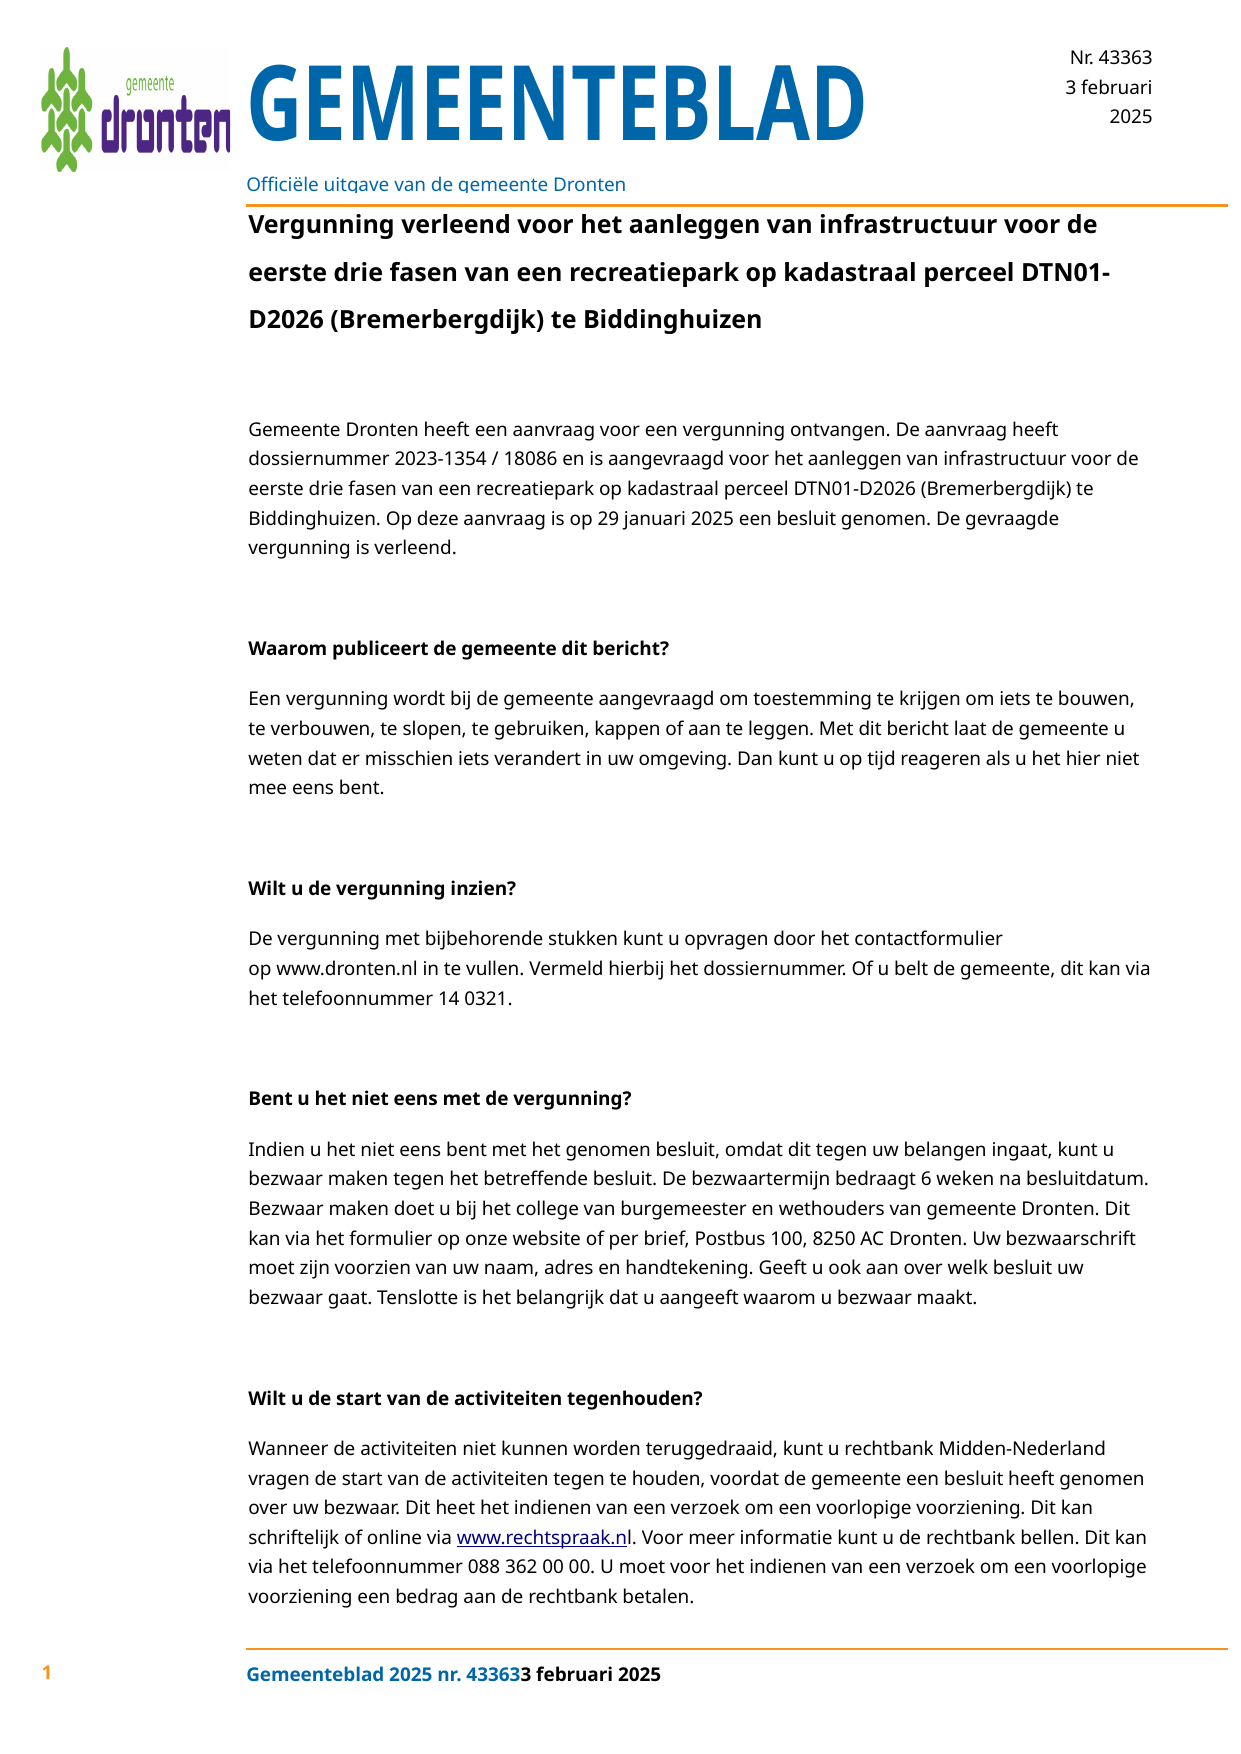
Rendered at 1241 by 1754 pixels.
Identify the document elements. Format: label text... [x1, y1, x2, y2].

text Bent u het niet eens met de vergunning? [248, 1086, 1152, 1111]
text De vergunning met bijbehorende stukken kunt u opvragen door het contactformulier op www.dronten.nl in te vullen. Vermeld hierbij het dossiernummer. Of u belt de gemeente, dit kan via het telefoonnummer 14 0321. [248, 926, 1152, 1010]
text Wanneer de activiteiten niet kunnen worden teruggedraaid, kunt u rechtbank Midden-Nederland vragen de start van de activiteiten tegen te houden, voordat de gemeente een besluit heeft genomen over uw bezwaar. Dit heet het indienen van een verzoek om een voorlopige voorziening. Dit kan schriftelijk of online via www.rechtspraak.nl. Voor meer informatie kunt u de rechtbank bellen. Dit kan via het telefoonnummer 088 362 00 00. U moet voor het indienen van een verzoek om een voorlopige voorziening een bedrag aan de rechtbank betalen. [248, 1435, 1152, 1609]
picture [41, 47, 231, 172]
text Een vergunning wordt bij de gemeente aangevraagd om toestemming te krijgen om iets te bouwen, te verbouwen, te slopen, te gebruiken, kappen of aan te leggen. Met dit bericht laat de gemeente u weten dat er misschien iets verandert in uw omgeving. Dan kunt u op tijd reageren als u het hier niet mee eens bent. [248, 686, 1152, 800]
text Wilt u de vergunning inzien? [248, 875, 1152, 901]
text Wilt u de start van de activiteiten tegenhouden? [248, 1385, 1152, 1410]
text Vergunning verleend voor het aanleggen van infrastructuur voor de eerste drie fasen van een recreatiepark op kadastraal perceel DTN01-D2026 (Bremerbergdijk) te Biddinghuizen [248, 207, 1152, 336]
text Waarom publiceert de gemeente dit bericht? [248, 635, 1152, 661]
text Indien u het niet eens bent met het genomen besluit, omdat dit tegen uw belangen ingaat, kunt u bezwaar maken tegen het betreffende besluit. De bezwaartermijn bedraagt 6 weken na besluitdatum. Bezwaar maken doet u bij het college van burgemeester en wethouders van gemeente Dronten. Dit kan via het formulier op onze website of per brief, Postbus 100, 8250 AC Dronten. Uw bezwaarschrift moet zijn voorzien van uw naam, adres en handtekening. Geeft u ook aan over welk besluit uw bezwaar gaat. Tenslotte is het belangrijk dat u aangeeft waarom u bezwaar maakt. [248, 1136, 1152, 1309]
text Gemeente Dronten heeft een aanvraag voor een vergunning ontvangen. De aanvraag heeft dossiernummer 2023-1354 / 18086 en is aangevraagd voor het aanleggen van infrastructuur voor de eerste drie fasen van een recreatiepark op kadastraal perceel DTN01-D2026 (Bremerbergdijk) te Biddinghuizen. Op deze aanvraag is op 29 januari 2025 een besluit genomen. De gevraagde vergunning is verleend. [248, 416, 1152, 560]
